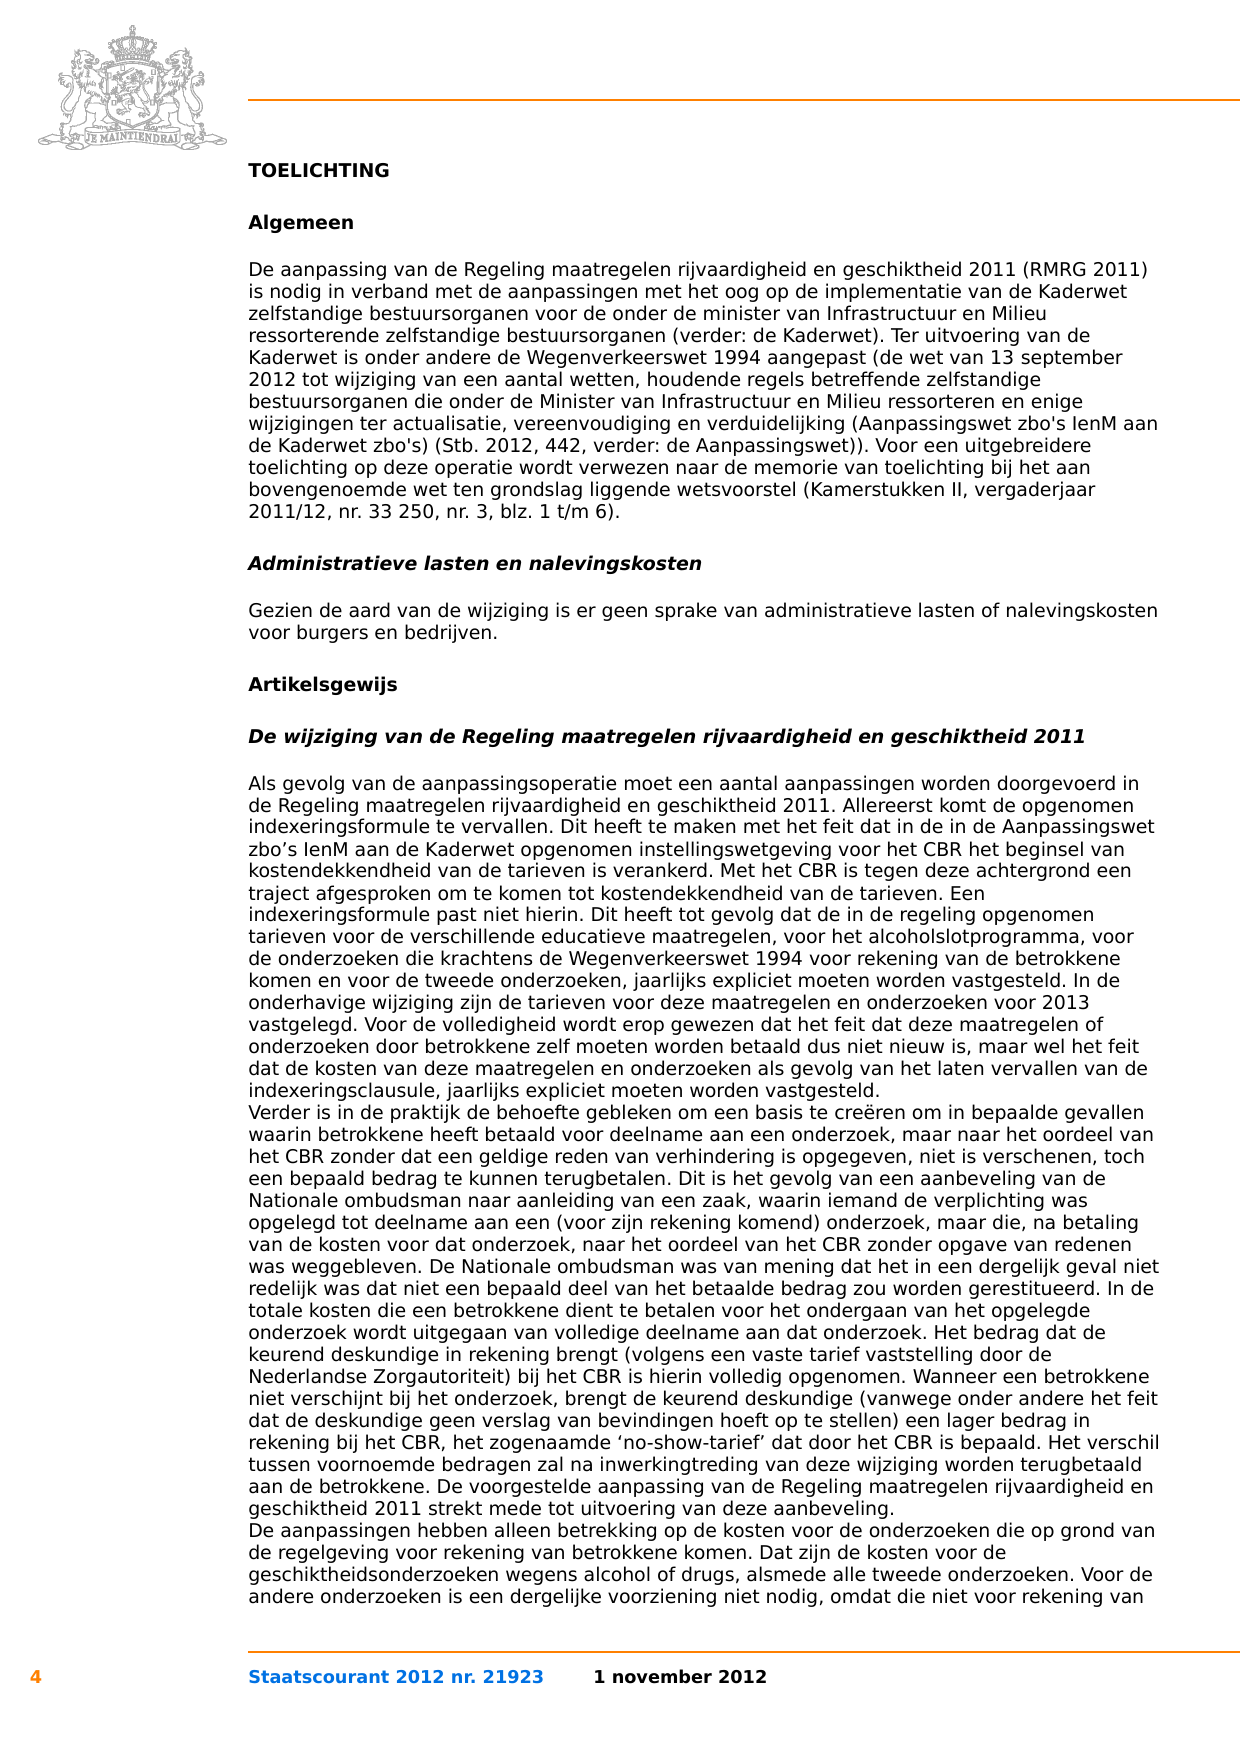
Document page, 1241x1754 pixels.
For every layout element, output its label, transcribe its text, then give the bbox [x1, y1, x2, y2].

text De aanpassingen hebben alleen betrekking op de kosten voor de onderzoeken die op grond van de regelgeving voor rekening van betrokkene komen. Dat zijn de kosten voor de geschiktheidsonderzoeken wegens alcohol of drugs, alsmede alle tweede onderzoeken. Voor de andere onderzoeken is een dergelijke voorziening niet nodig, omdat die niet voor rekening van [248, 1520, 1163, 1608]
subtitle Artikelsgewijs [248, 673, 1163, 696]
subtitle De wijziging van de Regeling maatregelen rijvaardigheid en geschiktheid 2011 [248, 726, 1163, 747]
subtitle TOELICHTING [248, 160, 1163, 182]
subtitle Administratieve lasten en nalevingskosten [248, 553, 1163, 574]
subtitle Algemeen [248, 212, 1163, 234]
text De aanpassing van de Regeling maatregelen rijvaardigheid en geschiktheid 2011 (RMRG 2011) is nodig in verband met de aanpassingen met het oog op de implementatie van de Kaderwet zelfstandige bestuursorganen voor de onder de minister van Infrastructuur en Milieu ressorterende zelfstandige bestuursorganen (verder: de Kaderwet). Ter uitvoering van de Kaderwet is onder andere de Wegenverkeerswet 1994 aangepast (de wet van 13 september 2012 tot wijziging van een aantal wetten, houdende regels betreffende zelfstandige bestuursorganen die onder de Minister van Infrastructuur en Milieu ressorteren en enige wijzigingen ter actualisatie, vereenvoudiging en verduidelijking (Aanpassingswet zbo's IenM aan de Kaderwet zbo's) (Stb. 2012, 442, verder: de Aanpassingswet)). Voor een uitgebreidere toelichting op deze operatie wordt verwezen naar de memorie van toelichting bij het aan bovengenoemde wet ten grondslag liggende wetsvoorstel (Kamerstukken II, vergaderjaar 2011/12, nr. 33 250, nr. 3, blz. 1 t/m 6). [248, 259, 1163, 523]
picture [38, 25, 227, 150]
text Gezien de aard van de wijziging is er geen sprake van administratieve lasten of nalevingskosten voor burgers en bedrijven. [248, 599, 1163, 643]
text Als gevolg van de aanpassingsoperatie moet een aantal aanpassingen worden doorgevoerd in de Regeling maatregelen rijvaardigheid en geschiktheid 2011. Allereerst komt de opgenomen indexeringsformule te vervallen. Dit heeft te maken met het feit dat in de in de Aanpassingswet zbo’s IenM aan de Kaderwet opgenomen instellingswetgeving voor het CBR het beginsel van kostendekkendheid van de tarieven is verankerd. Met het CBR is tegen deze achtergrond een traject afgesproken om te komen tot kostendekkendheid van de tarieven. Een indexeringsformule past niet hierin. Dit heeft tot gevolg dat de in de regeling opgenomen tarieven voor de verschillende educatieve maatregelen, voor het alcoholslotprogramma, voor de onderzoeken die krachtens de Wegenverkeerswet 1994 voor rekening van de betrokkene komen en voor de tweede onderzoeken, jaarlijks expliciet moeten worden vastgesteld. In de onderhavige wijziging zijn de tarieven voor deze maatregelen en onderzoeken voor 2013 vastgelegd. Voor de volledigheid wordt erop gewezen dat het feit dat deze maatregelen of onderzoeken door betrokkene zelf moeten worden betaald dus niet nieuw is, maar wel het feit dat de kosten van deze maatregelen en onderzoeken als gevolg van het laten vervallen van de indexeringsclausule, jaarlijks expliciet moeten worden vastgesteld. [248, 772, 1163, 1102]
text Verder is in de praktijk de behoefte gebleken om een basis te creëren om in bepaalde gevallen waarin betrokkene heeft betaald voor deelname aan een onderzoek, maar naar het oordeel van het CBR zonder dat een geldige reden van verhindering is opgegeven, niet is verschenen, toch een bepaald bedrag te kunnen terugbetalen. Dit is het gevolg van een aanbeveling van de Nationale ombudsman naar aanleiding van een zaak, waarin iemand de verplichting was opgelegd tot deelname aan een (voor zijn rekening komend) onderzoek, maar die, na betaling van de kosten voor dat onderzoek, naar het oordeel van het CBR zonder opgave van redenen was weggebleven. De Nationale ombudsman was van mening dat het in een dergelijk geval niet redelijk was dat niet een bepaald deel van het betaalde bedrag zou worden gerestitueerd. In de totale kosten die een betrokkene dient te betalen voor het ondergaan van het opgelegde onderzoek wordt uitgegaan van volledige deelname aan dat onderzoek. Het bedrag dat de keurend deskundige in rekening brengt (volgens een vaste tarief vaststelling door de Nederlandse Zorgautoriteit) bij het CBR is hierin volledig opgenomen. Wanneer een betrokkene niet verschijnt bij het onderzoek, brengt de keurend deskundige (vanwege onder andere het feit dat de deskundige geen verslag van bevindingen hoeft op te stellen) een lager bedrag in rekening bij het CBR, het zogenaamde ‘no-show-tarief’ dat door het CBR is bepaald. Het verschil tussen voornoemde bedragen zal na inwerkingtreding van deze wijziging worden terugbetaald aan de betrokkene. De voorgestelde aanpassing van de Regeling maatregelen rijvaardigheid en geschiktheid 2011 strekt mede tot uitvoering van deze aanbeveling. [248, 1102, 1163, 1520]
